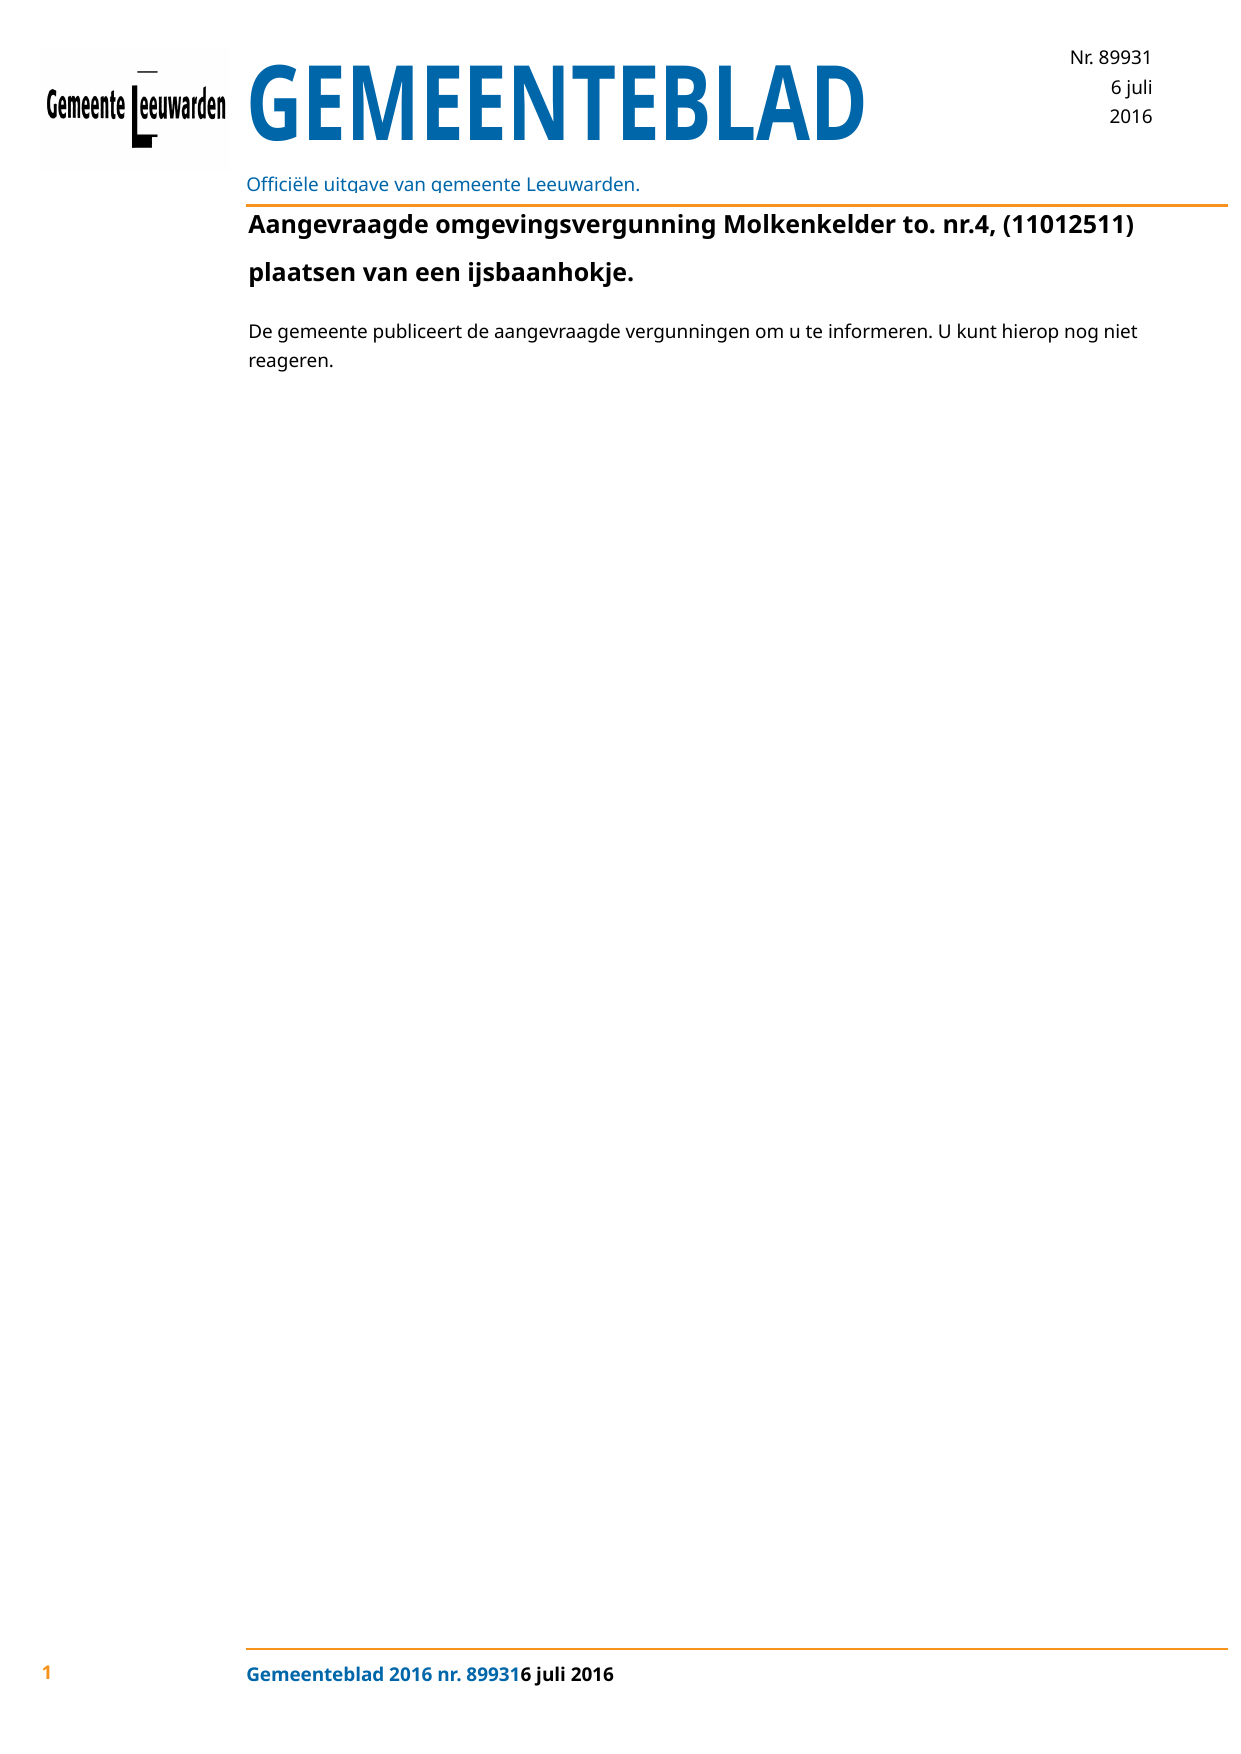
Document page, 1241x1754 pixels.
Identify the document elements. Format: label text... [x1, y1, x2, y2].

text De gemeente publiceert de aangevraagde vergunningen om u te informeren. U kunt hierop nog niet reageren. [248, 318, 1152, 373]
text Aangevraagde omgevingsvergunning Molkenkelder to. nr.4, (11012511) plaatsen van een ijsbaanhokje. [248, 207, 1152, 288]
picture [41, 47, 231, 172]
